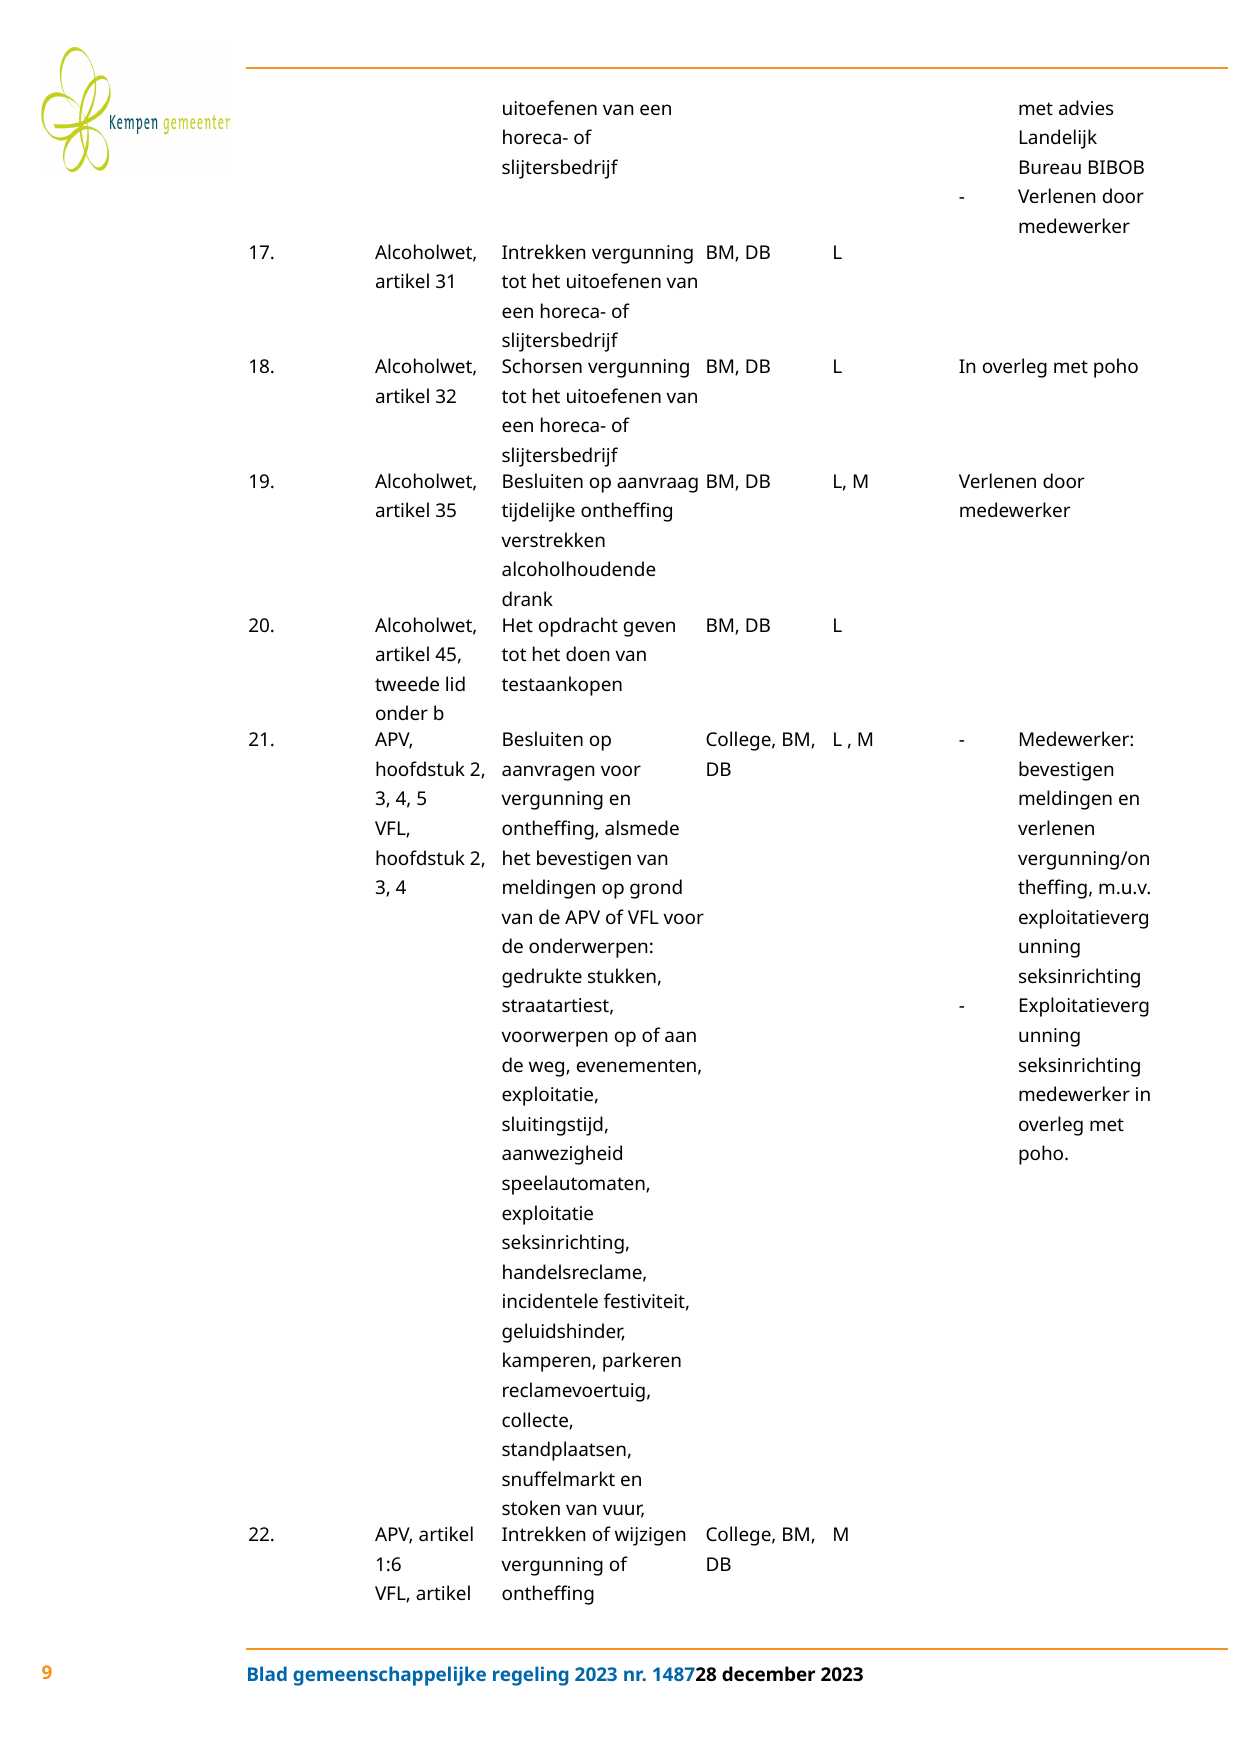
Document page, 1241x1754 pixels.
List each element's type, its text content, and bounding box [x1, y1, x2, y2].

table_cell M [832, 1521, 959, 1606]
table_cell L [832, 612, 959, 726]
table_cell College, BM, DB [705, 726, 832, 1521]
table_cell [832, 95, 959, 239]
table_cell [705, 95, 832, 239]
table_cell [959, 239, 1152, 353]
table_cell In overleg met poho [959, 353, 1152, 468]
table_cell BM, DB [705, 239, 832, 353]
table_cell APV, hoofdstuk 2, 3, 4, 5 VFL, hoofdstuk 2, 3, 4 [375, 726, 501, 1521]
table_cell met advies Landelijk Bureau BIBOB Verlenen door medewerker [959, 95, 1152, 239]
table_cell Schorsen vergunning tot het uitoefenen van een horeca- of slijtersbedrijf [501, 353, 705, 468]
table_cell 17. [248, 239, 375, 353]
table_cell uitoefenen van een horeca- of slijtersbedrijf [501, 95, 705, 239]
table_cell Alcoholwet, artikel 45, tweede lid onder b [375, 612, 501, 726]
table_cell L, M [832, 468, 959, 612]
table_cell Medewerker: bevestigen meldingen en verlenen vergunning/ontheffing, m.u.v. exploitatievergunning seksinrichting Exploitatievergunning seksinrichting medewerker in overleg met poho. [959, 726, 1152, 1521]
table_cell APV, artikel 1:6 VFL, artikel [375, 1521, 501, 1606]
table_cell L [832, 353, 959, 468]
table_cell Intrekken of wijzigen vergunning of ontheffing [501, 1521, 705, 1606]
table_cell Alcoholwet, artikel 31 [375, 239, 501, 353]
table_cell Verlenen door medewerker [959, 468, 1152, 612]
table_cell Het opdracht geven tot het doen van testaankopen [501, 612, 705, 726]
table_cell 19. [248, 468, 375, 612]
table_cell Besluiten op aanvraag tijdelijke ontheffing verstrekken alcoholhoudende drank [501, 468, 705, 612]
picture [41, 47, 231, 172]
table_cell 18. [248, 353, 375, 468]
table_cell BM, DB [705, 612, 832, 726]
table_cell 21. [248, 726, 375, 1521]
table_cell College, BM, DB [705, 1521, 832, 1606]
table_cell [248, 95, 375, 239]
table_cell BM, DB [705, 468, 832, 612]
table_cell BM, DB [705, 353, 832, 468]
table_cell 22. [248, 1521, 375, 1606]
table_cell L , M [832, 726, 959, 1521]
table_cell [375, 95, 501, 239]
table_cell 20. [248, 612, 375, 726]
table_cell Besluiten op aanvragen voor vergunning en ontheffing, alsmede het bevestigen van meldingen op grond van de APV of VFL voor de onderwerpen: gedrukte stukken, straatartiest, voorwerpen op of aan de weg, evenementen, exploitatie, sluitingstijd, aanwezigheid speelautomaten, exploitatie seksinrichting, handelsreclame, incidentele festiviteit, geluidshinder, kamperen, parkeren reclamevoertuig, collecte, standplaatsen, snuffelmarkt en stoken van vuur, [501, 726, 705, 1521]
table_cell Alcoholwet, artikel 32 [375, 353, 501, 468]
table_cell Intrekken vergunning tot het uitoefenen van een horeca- of slijtersbedrijf [501, 239, 705, 353]
table_cell L [832, 239, 959, 353]
table_cell [959, 612, 1152, 726]
table_cell Alcoholwet, artikel 35 [375, 468, 501, 612]
table_cell [959, 1521, 1152, 1606]
